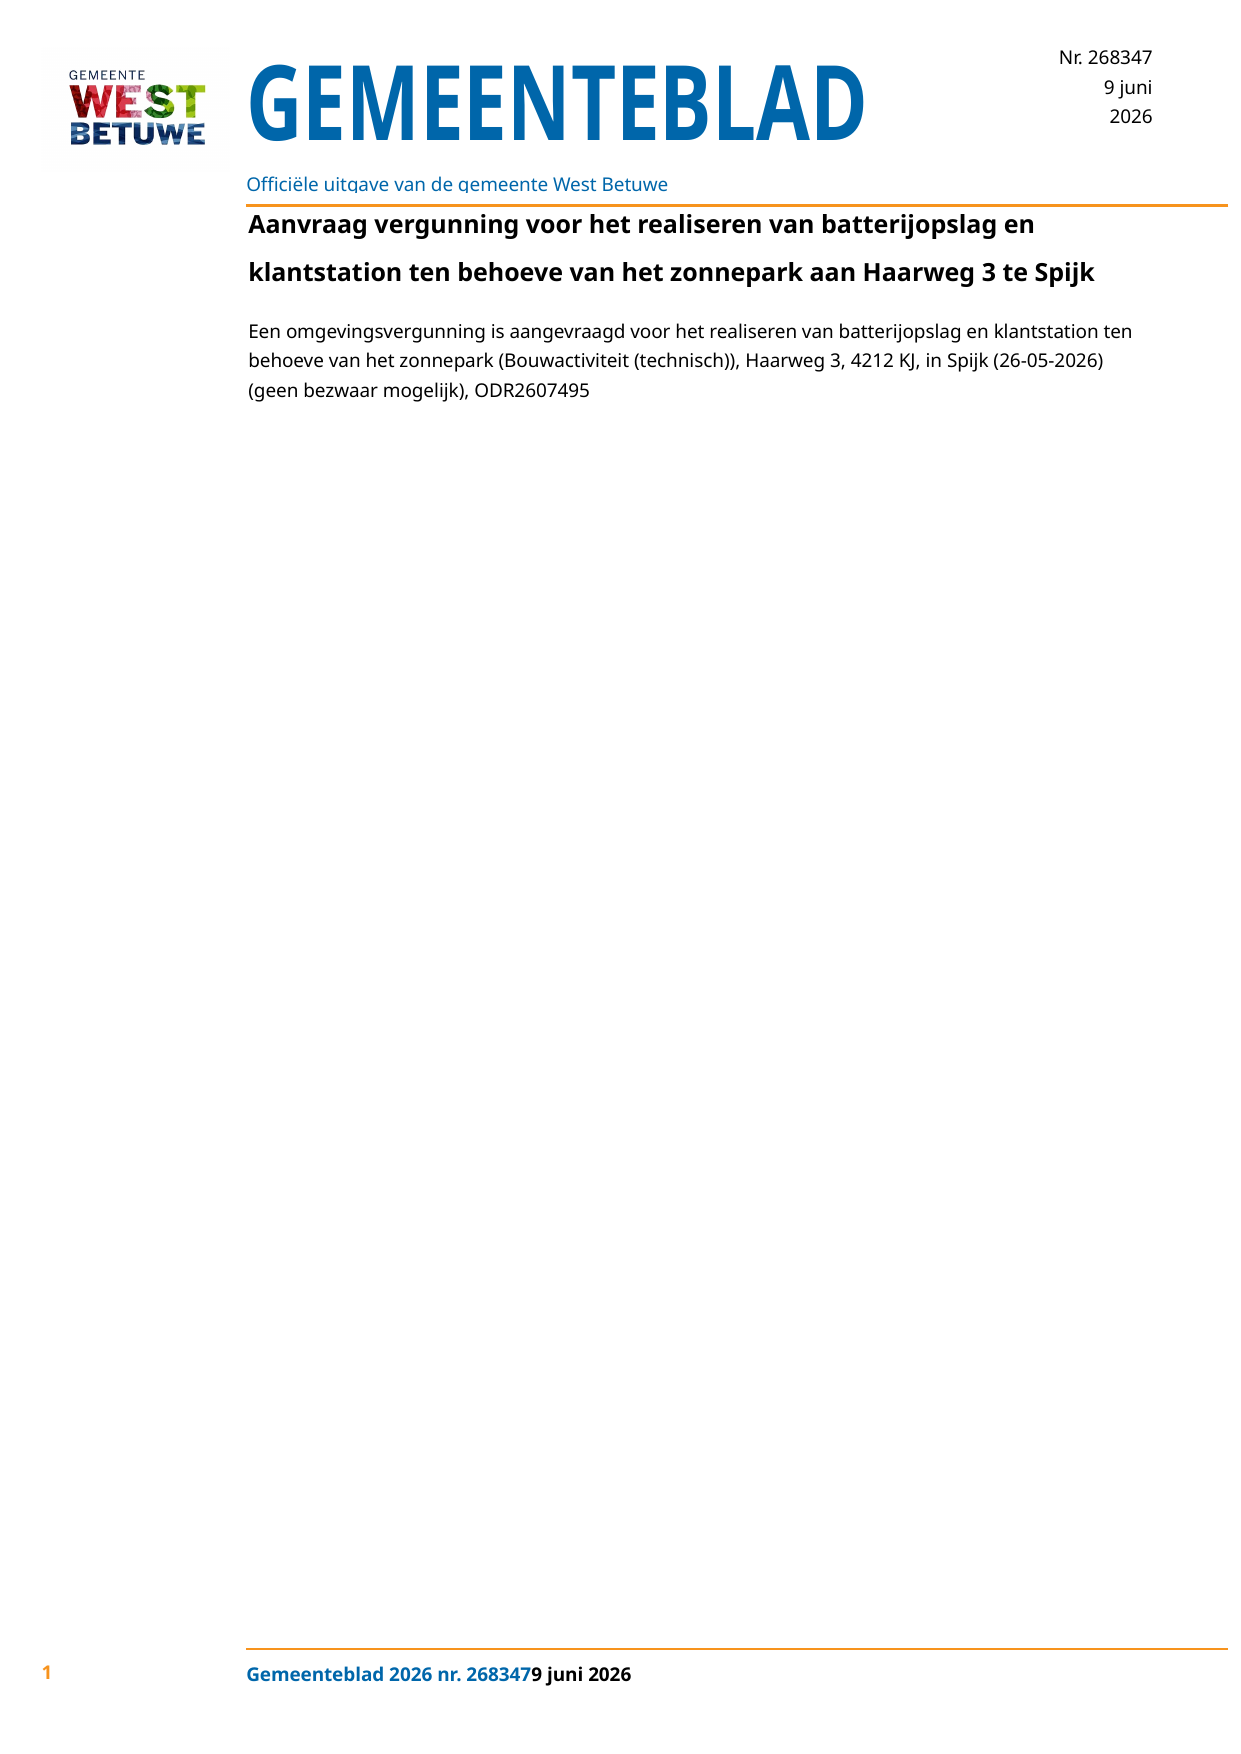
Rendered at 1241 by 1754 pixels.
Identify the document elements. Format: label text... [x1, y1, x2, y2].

text Aanvraag vergunning voor het realiseren van batterijopslag en klantstation ten behoeve van het zonnepark aan Haarweg 3 te Spijk [248, 207, 1152, 288]
text Een omgevingsvergunning is aangevraagd voor het realiseren van batterijopslag en klantstation ten behoeve van het zonnepark (Bouwactiviteit (technisch)), Haarweg 3, 4212 KJ, in Spijk (26-05-2026) (geen bezwaar mogelijk), ODR2607495 [248, 318, 1152, 403]
picture [41, 47, 231, 172]
